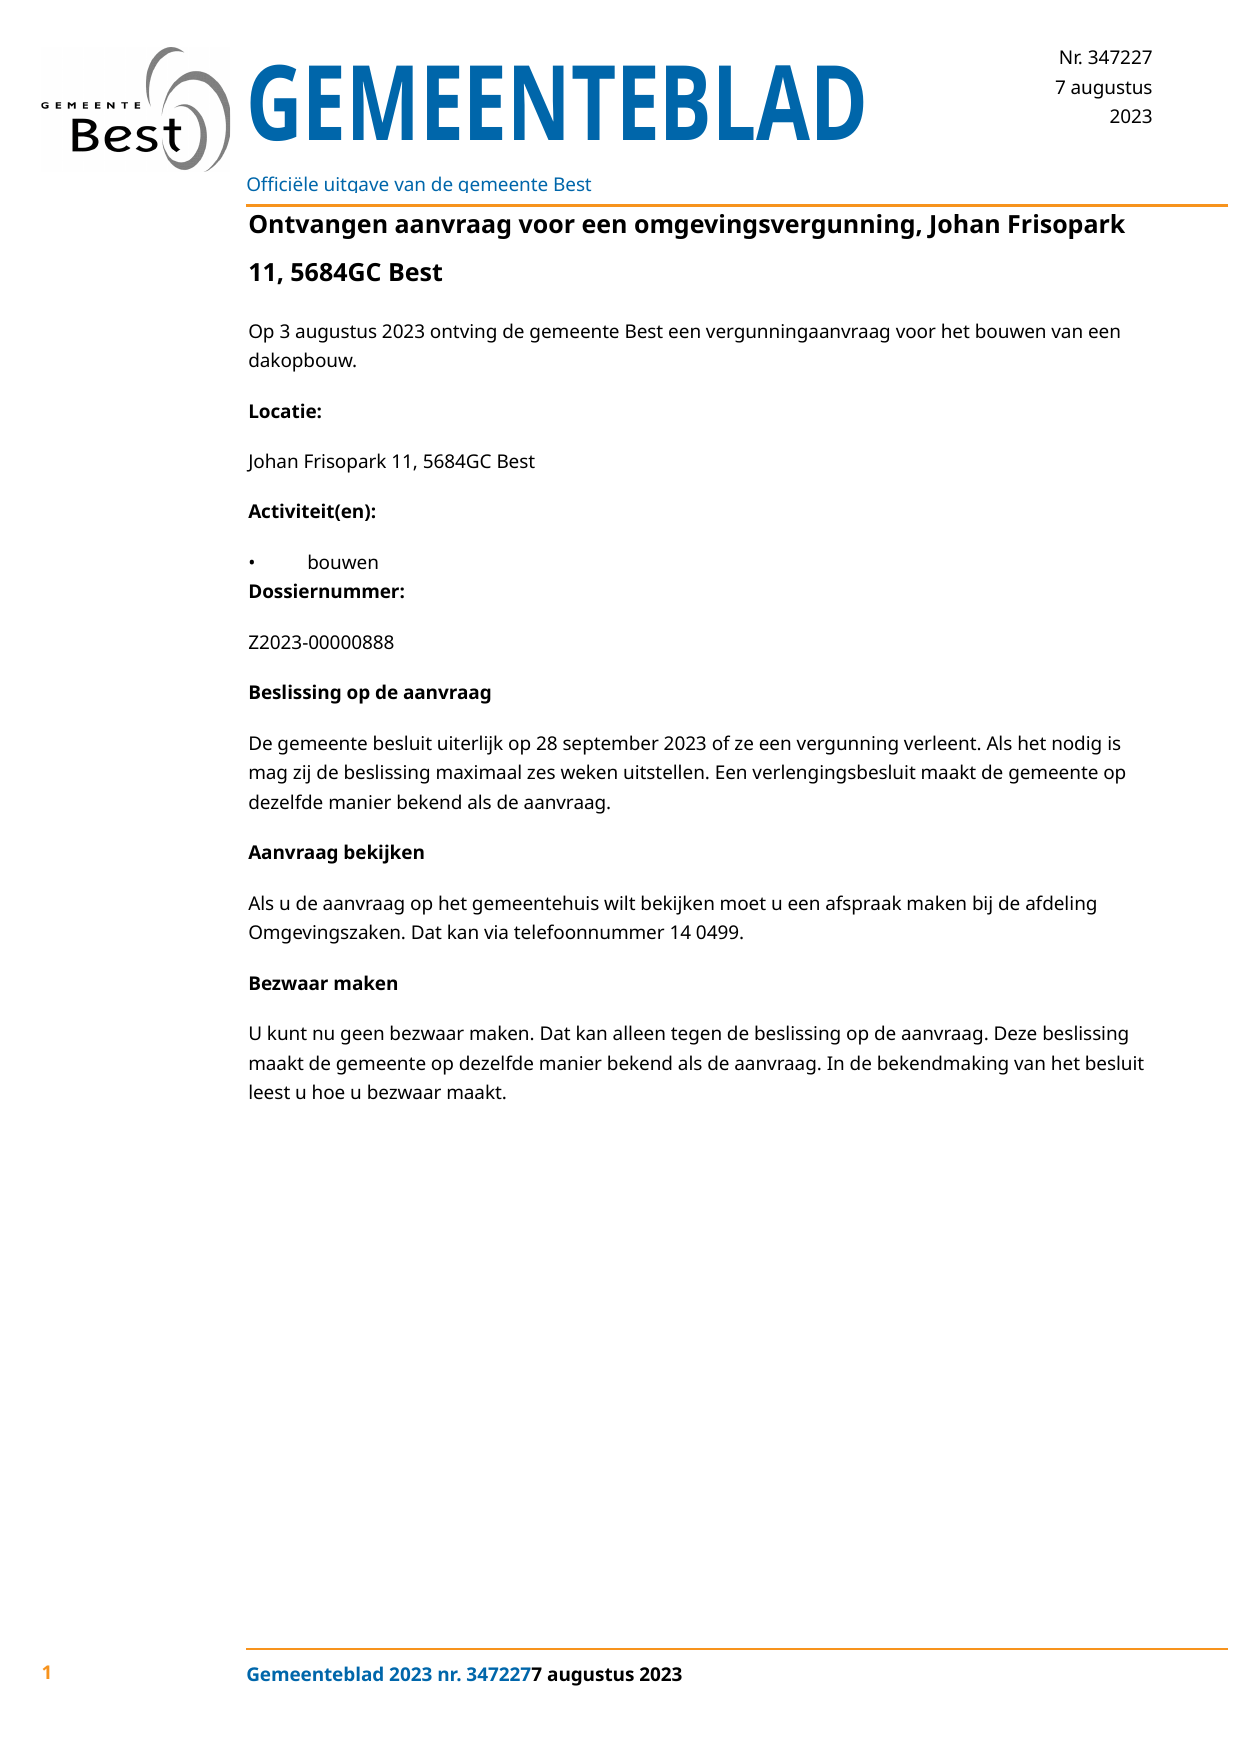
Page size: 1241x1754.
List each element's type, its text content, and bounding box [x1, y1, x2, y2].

list bouwen [248, 549, 1152, 575]
text Ontvangen aanvraag voor een omgevingsvergunning, Johan Frisopark 11, 5684GC Best [248, 207, 1152, 288]
text Als u de aanvraag op het gemeentehuis wilt bekijken moet u een afspraak maken bij de afdeling Omgevingszaken. Dat kan via telefoonnummer 14 0499. [248, 890, 1152, 945]
text Beslissing op de aanvraag [248, 679, 1152, 705]
text Johan Frisopark 11, 5684GC Best [248, 448, 1152, 474]
text Z2023-00000888 [248, 629, 1152, 655]
text Aanvraag bekijken [248, 839, 1152, 865]
text Activiteit(en): [248, 499, 1152, 524]
picture [41, 47, 231, 172]
text Dossiernummer: [248, 579, 1152, 604]
text Op 3 augustus 2023 ontving de gemeente Best een vergunningaanvraag voor het bouwen van een dakopbouw. [248, 318, 1152, 373]
text U kunt nu geen bezwaar maken. Dat kan alleen tegen de beslissing op de aanvraag. Deze beslissing maakt de gemeente op dezelfde manier bekend als de aanvraag. In de bekendmaking van het besluit leest u hoe u bezwaar maakt. [248, 1020, 1152, 1105]
text Locatie: [248, 398, 1152, 424]
text De gemeente besluit uiterlijk op 28 september 2023 of ze een vergunning verleent. Als het nodig is mag zij de beslissing maximaal zes weken uitstellen. Een verlengingsbesluit maakt de gemeente op dezelfde manier bekend als de aanvraag. [248, 730, 1152, 815]
text Bezwaar maken [248, 970, 1152, 996]
